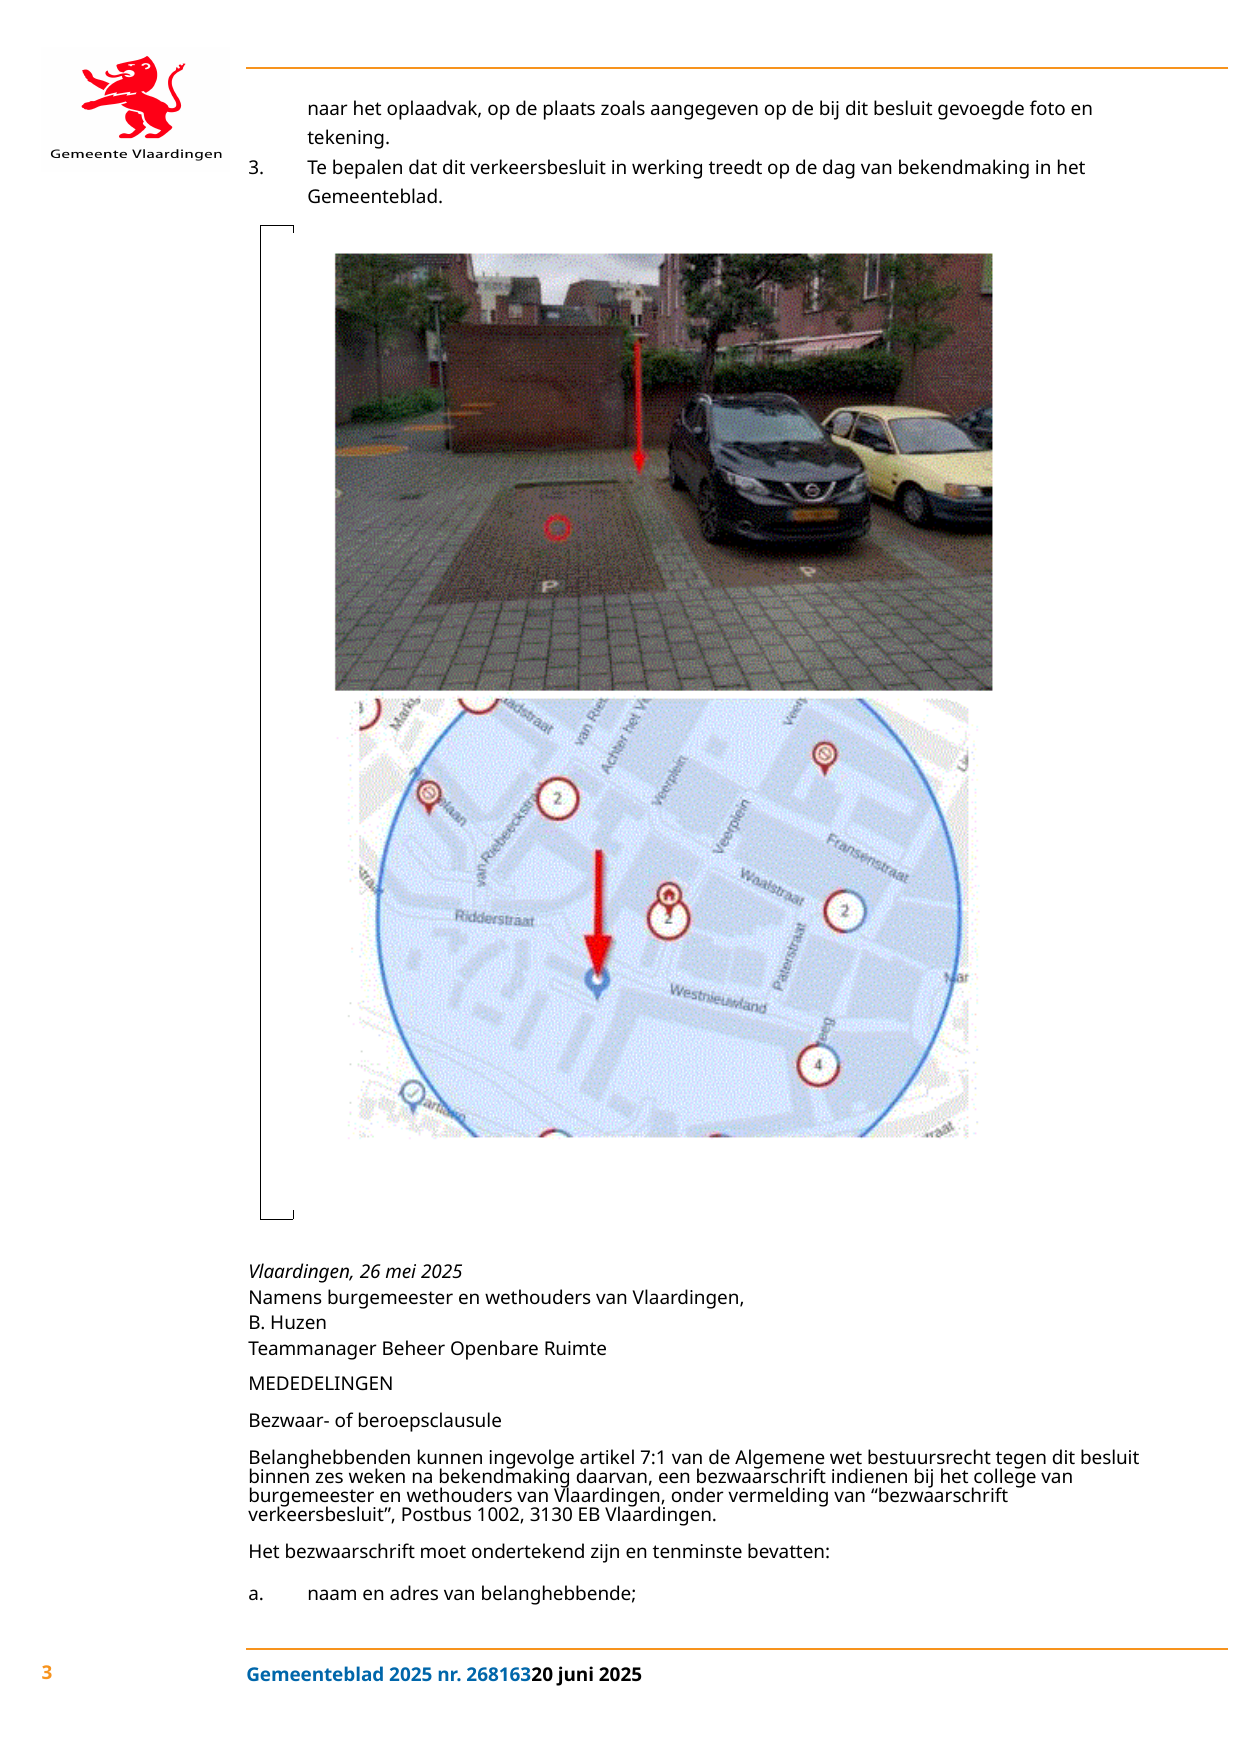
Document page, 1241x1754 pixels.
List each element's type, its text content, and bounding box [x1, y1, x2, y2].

text Teammanager Beheer Openbare Ruimte [248, 1335, 1152, 1361]
text B. Huzen [248, 1309, 1152, 1335]
text Bezwaar- of beroepsclausule [248, 1412, 1152, 1431]
list naam en adres van belanghebbende; [248, 1580, 1152, 1606]
text Belanghebbenden kunnen ingevolge artikel 7:1 van de Algemene wet bestuursrecht tegen dit besluit binnen zes weken na bekendmaking daarvan, een bezwaarschrift indienen bij het college van burgemeester en wethouders van Vlaardingen, onder vermelding van “bezwaarschrift verkeersbesluit”, Postbus 1002, 3130 EB Vlaardingen. [248, 1449, 1152, 1526]
text MEDEDELINGEN [248, 1375, 1152, 1394]
picture [41, 47, 231, 172]
text Namens burgemeester en wethouders van Vlaardingen, [248, 1284, 1152, 1309]
list Te bepalen dat dit verkeersbesluit in werking treedt op de dag van bekendmaking in het Gemeenteblad. [248, 154, 1152, 209]
picture [268, 233, 1155, 1210]
list naar het oplaadvak, op de plaats zoals aangegeven op de bij dit besluit gevoegde foto en tekening. [248, 95, 1152, 150]
text Vlaardingen, 26 mei 2025 [248, 1258, 1152, 1284]
text Het bezwaarschrift moet ondertekend zijn en tenminste bevatten: [248, 1543, 1152, 1563]
